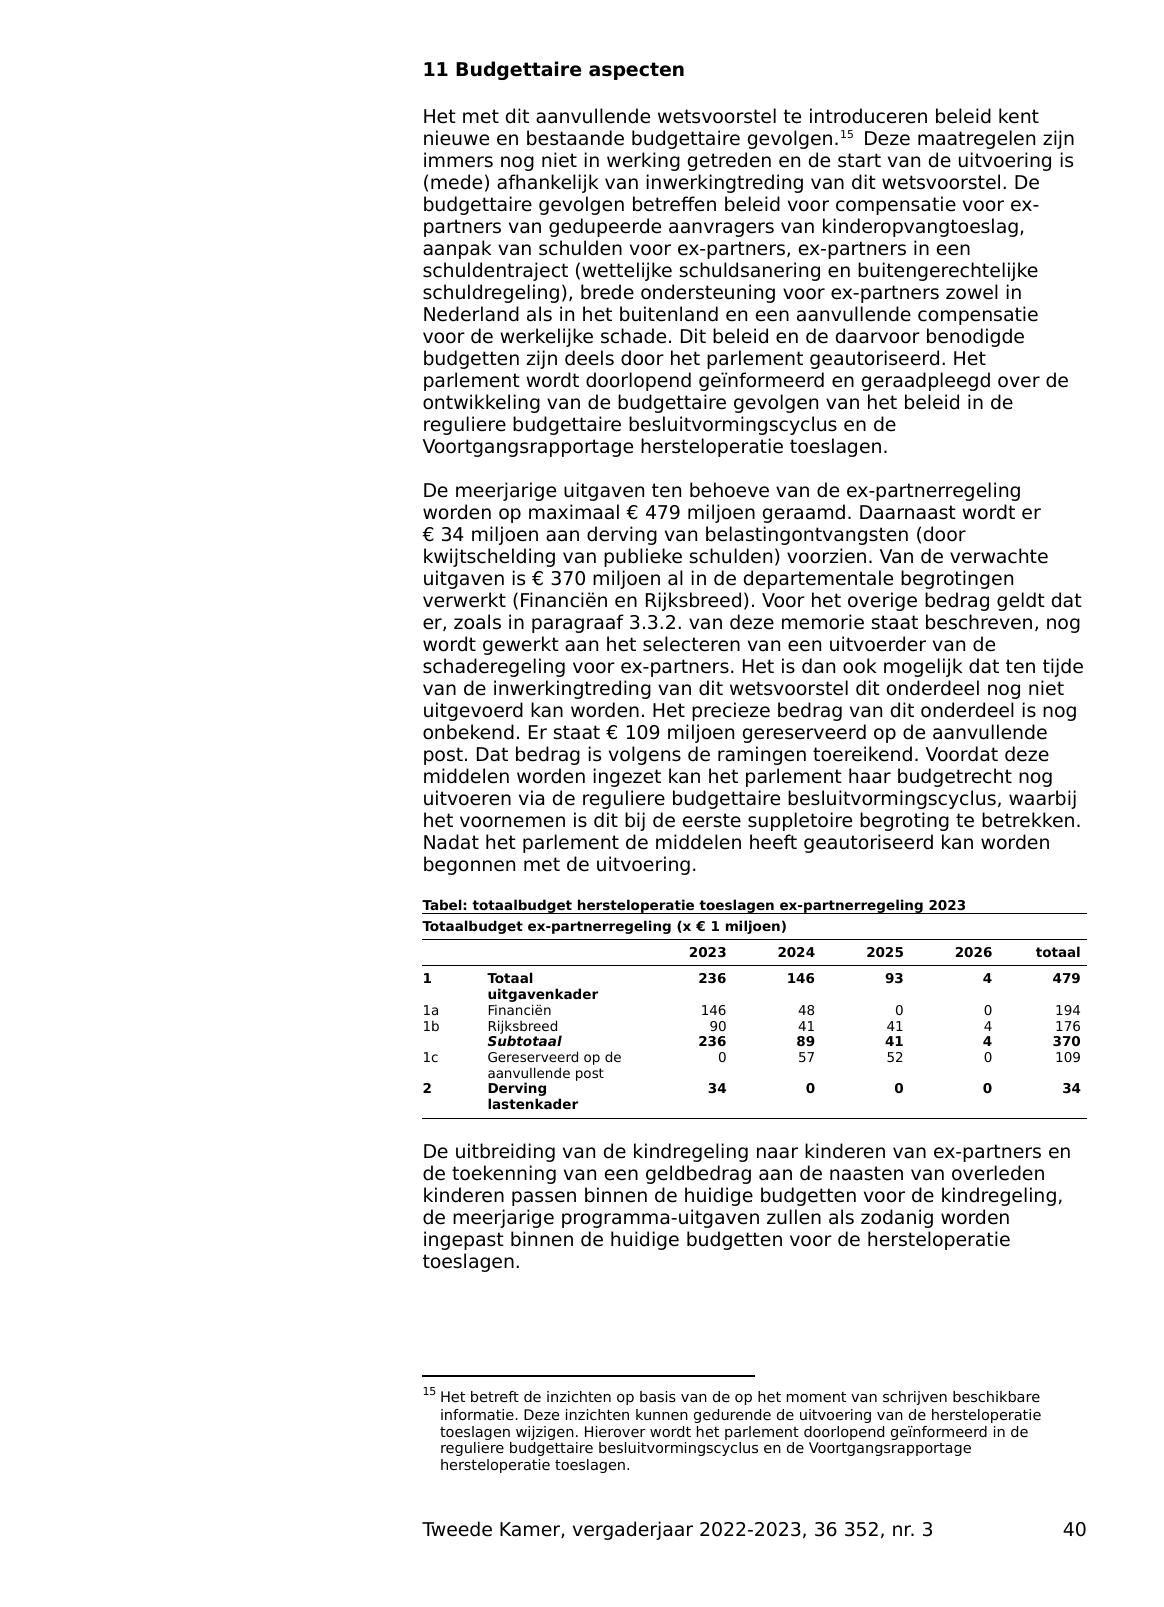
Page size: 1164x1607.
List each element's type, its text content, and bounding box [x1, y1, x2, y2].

table_cell 0 [910, 1003, 998, 1018]
table_cell 479 [998, 966, 1087, 1003]
table_cell Derving lastenkader [481, 1081, 644, 1117]
table_cell 2026 [910, 940, 998, 965]
table_cell 1c [422, 1050, 481, 1081]
table_cell 236 [644, 1034, 732, 1050]
table_cell [481, 940, 644, 965]
subtitle 11 Budgettaire aspecten [422, 59, 1087, 81]
table_cell 4 [910, 1018, 998, 1034]
table_cell 90 [644, 1018, 732, 1034]
text Het met dit aanvullende wetsvoorstel te introduceren beleid kent nieuwe en bestaande budgettaire gevolgen. Deze maatregelen zijn immers nog niet in werking getreden en de start van de uitvoering is (mede) afhankelijk van inwerkingtreding van dit wetsvoorstel. De budgettaire gevolgen betreffen beleid voor compensatie voor ex-partners van gedupeerde aanvragers van kinderopvangtoeslag, aanpak van schulden voor ex-partners, ex-partners in een schuldentraject (wettelijke schuldsanering en buitengerechtelijke schuldregeling), brede ondersteuning voor ex-partners zowel in Nederland als in het buitenland en een aanvullende compensatie voor de werkelijke schade. Dit beleid en de daarvoor benodigde budgetten zijn deels door het parlement geautoriseerd. Het parlement wordt doorlopend geïnformeerd en geraadpleegd over de ontwikkeling van de budgettaire gevolgen van het beleid in de reguliere budgettaire besluitvormingscyclus en de Voortgangsrapportage hersteloperatie toeslagen. [422, 106, 1087, 458]
table_cell totaal [998, 940, 1087, 965]
table_cell 1 [422, 966, 481, 1003]
table_cell Subtotaal [481, 1034, 644, 1050]
table_cell 93 [821, 966, 909, 1003]
table_cell 41 [821, 1018, 909, 1034]
table_cell 52 [821, 1050, 909, 1081]
table_cell 4 [910, 966, 998, 1003]
table_cell Totaal uitgavenkader [481, 966, 644, 1003]
table_cell 146 [644, 1003, 732, 1018]
table_cell 34 [644, 1081, 732, 1117]
table_cell 41 [732, 1018, 821, 1034]
table_cell 370 [998, 1034, 1087, 1050]
table_cell 0 [910, 1050, 998, 1081]
table_cell [422, 1034, 481, 1050]
table_cell 41 [821, 1034, 909, 1050]
table_cell 89 [732, 1034, 821, 1050]
text De meerjarige uitgaven ten behoeve van de ex-partnerregeling worden op maximaal € 479 miljoen geraamd. Daarnaast wordt er € 34 miljoen aan derving van belastingontvangsten (door kwijtschelding van publieke schulden) voorzien. Van de verwachte uitgaven is € 370 miljoen al in de departementale begrotingen verwerkt (Financiën en Rijksbreed). Voor het overige bedrag geldt dat er, zoals in paragraaf 3.3.2. van deze memorie staat beschreven, nog wordt gewerkt aan het selecteren van een uitvoerder van de schaderegeling voor ex-partners. Het is dan ook mogelijk dat ten tijde van de inwerkingtreding van dit wetsvoorstel dit onderdeel nog niet uitgevoerd kan worden. Het precieze bedrag van dit onderdeel is nog onbekend. Er staat € 109 miljoen gereserveerd op de aanvullende post. Dat bedrag is volgens de ramingen toereikend. Voordat deze middelen worden ingezet kan het parlement haar budgetrecht nog uitvoeren via de reguliere budgettaire besluitvormingscyclus, waarbij het voornemen is dit bij de eerste suppletoire begroting te betrekken. Nadat het parlement de middelen heeft geautoriseerd kan worden begonnen met de uitvoering. [422, 480, 1087, 876]
table_cell Totaalbudget ex-partnerregeling (x € 1 miljoen) [422, 914, 1087, 939]
table_cell 1b [422, 1018, 481, 1034]
table_cell 194 [998, 1003, 1087, 1018]
table_cell 0 [821, 1003, 909, 1018]
table_cell Financiën [481, 1003, 644, 1018]
table_cell 0 [732, 1081, 821, 1117]
table_cell 57 [732, 1050, 821, 1081]
table_cell 48 [732, 1003, 821, 1018]
table_cell [422, 940, 481, 965]
table_cell 109 [998, 1050, 1087, 1081]
table_cell 2 [422, 1081, 481, 1117]
table_cell 0 [910, 1081, 998, 1117]
table_cell Rijksbreed [481, 1018, 644, 1034]
text Het betreft de inzichten op basis van de op het moment van schrijven beschikbare informatie. Deze inzichten kunnen gedurende de uitvoering van de hersteloperatie toeslagen wijzigen. Hierover wordt het parlement doorlopend geïnformeerd in de reguliere budgettaire besluitvormingscyclus en de Voortgangsrapportage hersteloperatie toeslagen. [422, 1385, 1087, 1474]
table_cell 146 [732, 966, 821, 1003]
table_cell 1a [422, 1003, 481, 1018]
table_cell 2023 [644, 940, 732, 965]
table_cell 0 [821, 1081, 909, 1117]
table_cell 34 [998, 1081, 1087, 1117]
table_cell 236 [644, 966, 732, 1003]
text De uitbreiding van de kindregeling naar kinderen van ex-partners en de toekenning van een geldbedrag aan de naasten van overleden kinderen passen binnen de huidige budgetten voor de kindregeling, de meerjarige programma-uitgaven zullen als zodanig worden ingepast binnen de huidige budgetten voor de hersteloperatie toeslagen. [422, 1141, 1087, 1272]
table_cell 0 [644, 1050, 732, 1081]
table_cell 2025 [821, 940, 909, 965]
table_cell 2024 [732, 940, 821, 965]
table_header Tabel: totaalbudget hersteloperatie toeslagen ex-partnerregeling 2023 [422, 898, 1087, 913]
table_cell Gereserveerd op de aanvullende post [481, 1050, 644, 1081]
table_cell 176 [998, 1018, 1087, 1034]
table_cell 4 [910, 1034, 998, 1050]
